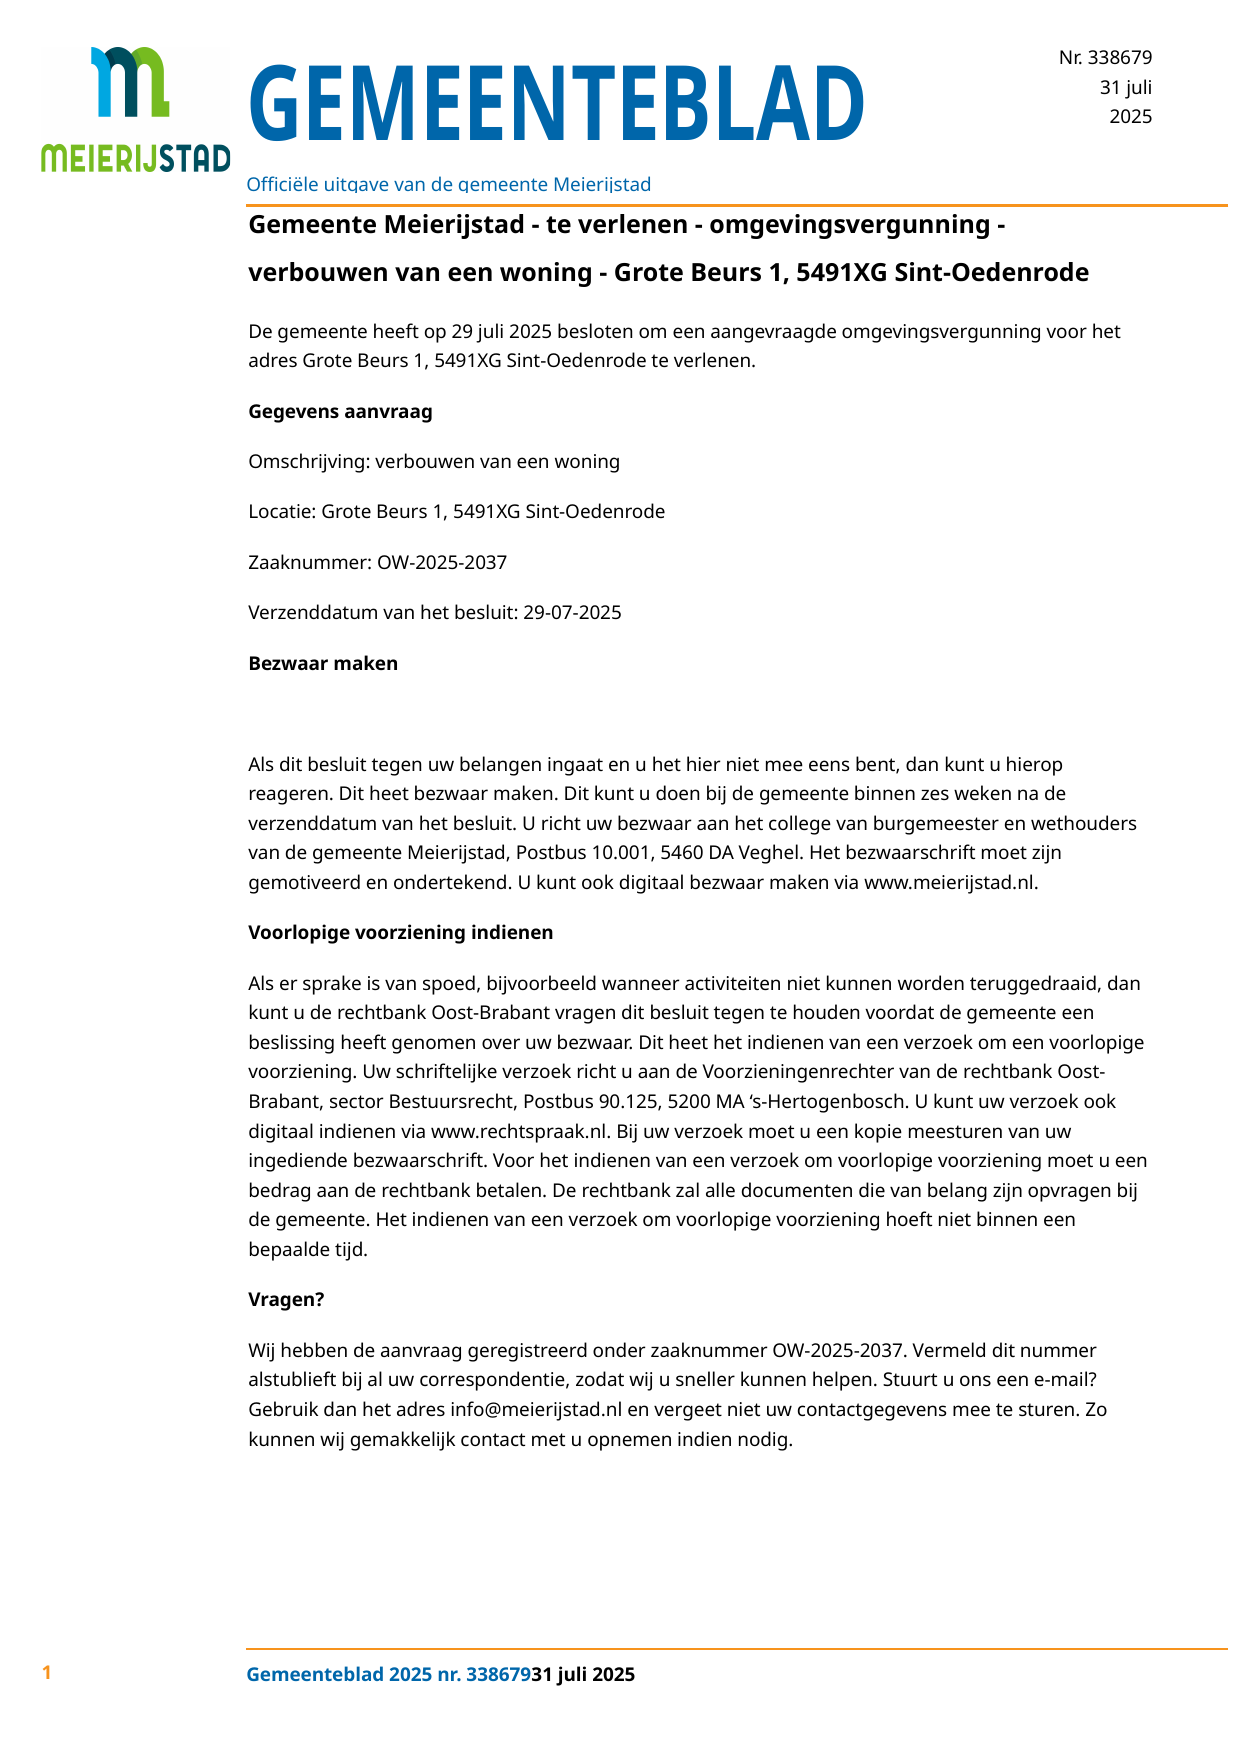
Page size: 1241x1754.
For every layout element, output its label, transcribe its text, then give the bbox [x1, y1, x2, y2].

text Als er sprake is van spoed, bijvoorbeeld wanneer activiteiten niet kunnen worden teruggedraaid, dan kunt u de rechtbank Oost-Brabant vragen dit besluit tegen te houden voordat de gemeente een beslissing heeft genomen over uw bezwaar. Dit heet het indienen van een verzoek om een voorlopige voorziening. Uw schriftelijke verzoek richt u aan de Voorzieningenrechter van de rechtbank Oost-Brabant, sector Bestuursrecht, Postbus 90.125, 5200 MA ‘s-Hertogenbosch. U kunt uw verzoek ook digitaal indienen via www.rechtspraak.nl. Bij uw verzoek moet u een kopie meesturen van uw ingediende bezwaarschrift. Voor het indienen van een verzoek om voorlopige voorziening moet u een bedrag aan de rechtbank betalen. De rechtbank zal alle documenten die van belang zijn opvragen bij de gemeente. Het indienen van een verzoek om voorlopige voorziening hoeft niet binnen een bepaalde tijd. [248, 970, 1152, 1262]
text De gemeente heeft op 29 juli 2025 besloten om een aangevraagde omgevingsvergunning voor het adres Grote Beurs 1, 5491XG Sint-Oedenrode te verlenen. [248, 318, 1152, 373]
text Omschrijving: verbouwen van een woning [248, 448, 1152, 474]
text Gegevens aanvraag [248, 398, 1152, 424]
text Als dit besluit tegen uw belangen ingaat en u het hier niet mee eens bent, dan kunt u hierop reageren. Dit heet bezwaar maken. Dit kunt u doen bij de gemeente binnen zes weken na de verzenddatum van het besluit. U richt uw bezwaar aan het college van burgemeester en wethouders van de gemeente Meierijstad, Postbus 10.001, 5460 DA Veghel. Het bezwaarschrift moet zijn gemotiveerd en ondertekend. U kunt ook digitaal bezwaar maken via www.meierijstad.nl. [248, 751, 1152, 895]
text Bezwaar maken [248, 650, 1152, 676]
text Verzenddatum van het besluit: 29-07-2025 [248, 599, 1152, 625]
text Gemeente Meierijstad - te verlenen - omgevingsvergunning - verbouwen van een woning - Grote Beurs 1, 5491XG Sint-Oedenrode [248, 207, 1152, 288]
text Voorlopige voorziening indienen [248, 919, 1152, 945]
text Wij hebben de aanvraag geregistreerd onder zaaknummer OW-2025-2037. Vermeld dit nummer alstublieft bij al uw correspondentie, zodat wij u sneller kunnen helpen. Stuurt u ons een e-mail? Gebruik dan het adres info@meierijstad.nl en vergeet niet uw contactgegevens mee te sturen. Zo kunnen wij gemakkelijk contact met u opnemen indien nodig. [248, 1337, 1152, 1452]
picture [41, 47, 231, 172]
text Vragen? [248, 1287, 1152, 1312]
text Locatie: Grote Beurs 1, 5491XG Sint-Oedenrode [248, 499, 1152, 524]
text Zaaknummer: OW-2025-2037 [248, 549, 1152, 575]
